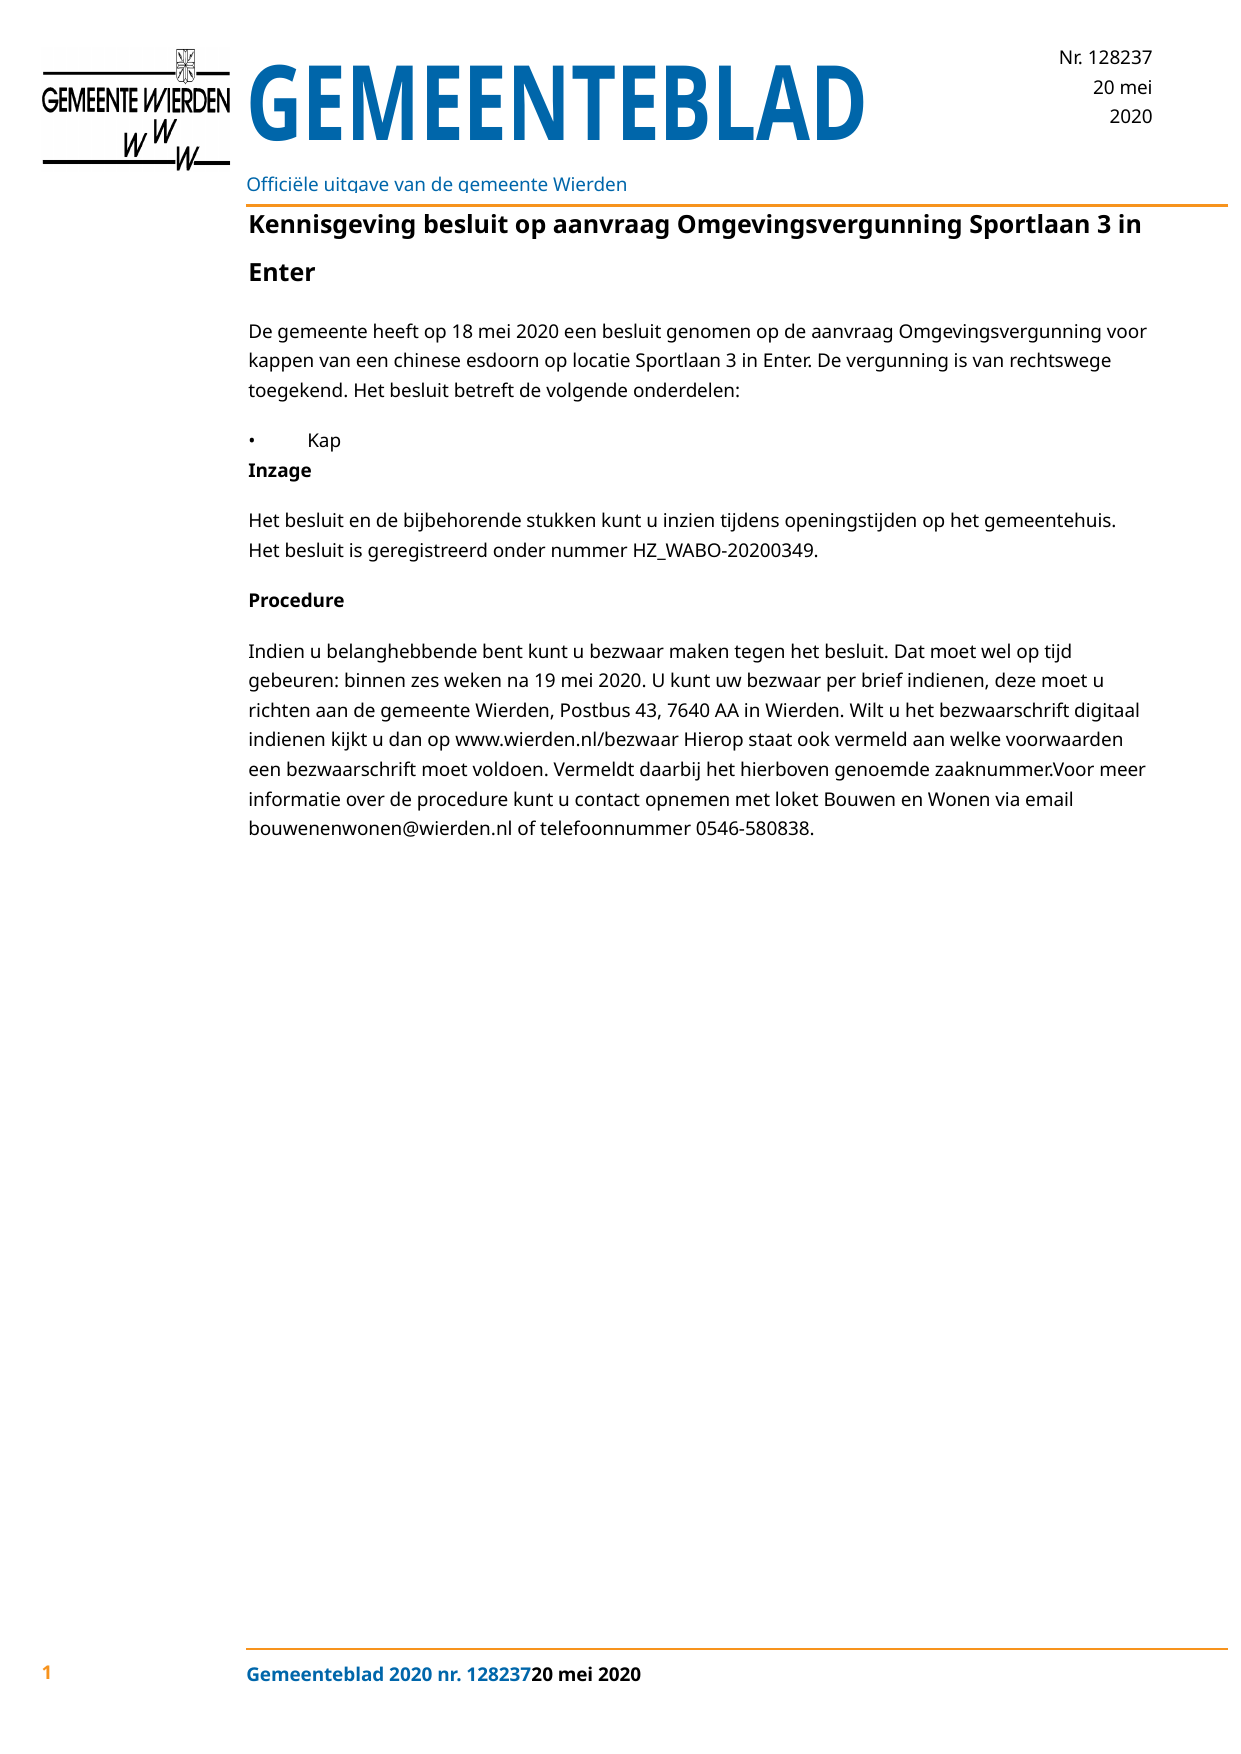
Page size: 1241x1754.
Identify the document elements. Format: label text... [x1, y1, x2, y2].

text Het besluit en de bijbehorende stukken kunt u inzien tijdens openingstijden op het gemeentehuis. Het besluit is geregistreerd onder nummer HZ_WABO-20200349. [248, 507, 1152, 563]
list Kap [248, 427, 1152, 453]
picture [41, 47, 231, 172]
text Inzage [248, 457, 1152, 483]
text Procedure [248, 587, 1152, 613]
text Kennisgeving besluit op aanvraag Omgevingsvergunning Sportlaan 3 in Enter [248, 207, 1152, 288]
text Indien u belanghebbende bent kunt u bezwaar maken tegen het besluit. Dat moet wel op tijd gebeuren: binnen zes weken na 19 mei 2020. U kunt uw bezwaar per brief indienen, deze moet u richten aan de gemeente Wierden, Postbus 43, 7640 AA in Wierden. Wilt u het bezwaarschrift digitaal indienen kijkt u dan op www.wierden.nl/bezwaar Hierop staat ook vermeld aan welke voorwaarden een bezwaarschrift moet voldoen. Vermeldt daarbij het hierboven genoemde zaaknummer.Voor meer informatie over de procedure kunt u contact opnemen met loket Bouwen en Wonen via email bouwenenwonen@wierden.nl of telefoonnummer 0546-580838. [248, 638, 1152, 841]
text De gemeente heeft op 18 mei 2020 een besluit genomen op de aanvraag Omgevingsvergunning voor kappen van een chinese esdoorn op locatie Sportlaan 3 in Enter. De vergunning is van rechtswege toegekend. Het besluit betreft de volgende onderdelen: [248, 318, 1152, 403]
